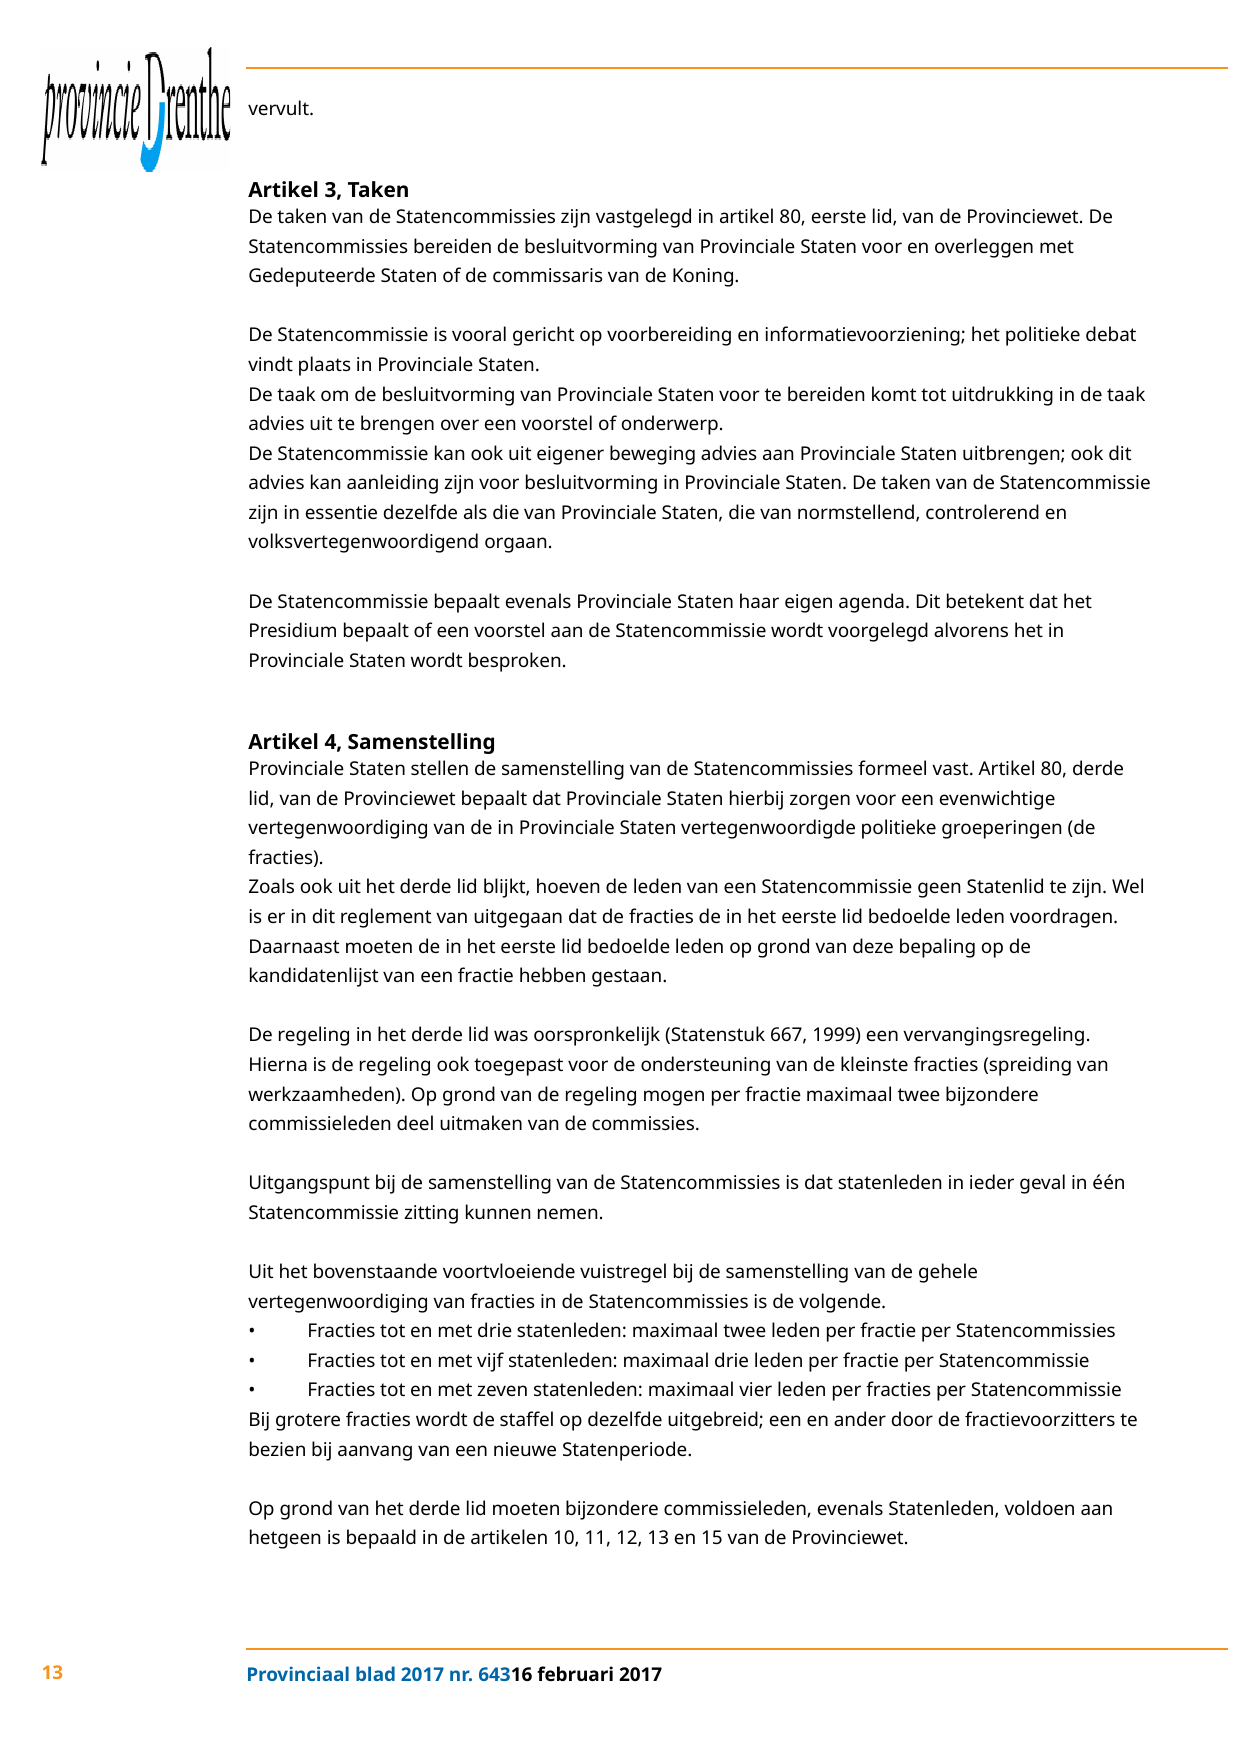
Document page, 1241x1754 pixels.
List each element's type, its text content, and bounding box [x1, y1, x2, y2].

text Op grond van het derde lid moeten bijzondere commissieleden, evenals Statenleden, voldoen aan hetgeen is bepaald in de artikelen 10, 11, 12, 13 en 15 van de Provinciewet. [248, 1495, 1152, 1550]
text De taak om de besluitvorming van Provinciale Staten voor te bereiden komt tot uitdrukking in de taak advies uit te brengen over een voorstel of onderwerp. [248, 381, 1152, 436]
text Uit het bovenstaande voortvloeiende vuistregel bij de samenstelling van de gehele vertegenwoordiging van fracties in de Statencommissies is de volgende. [248, 1258, 1152, 1314]
text De Statencommissie is vooral gericht op voorbereiding en informatievoorziening; het politieke debat vindt plaats in Provinciale Staten. [248, 322, 1152, 377]
text De regeling in het derde lid was oorspronkelijk (Statenstuk 667, 1999) een vervangingsregeling. Hierna is de regeling ook toegepast voor de ondersteuning van de kleinste fracties (spreiding van werkzaamheden). Op grond van de regeling mogen per fractie maximaal twee bijzondere commissieleden deel uitmaken van de commissies. [248, 1022, 1152, 1136]
text Uitgangspunt bij de samenstelling van de Statencommissies is dat statenleden in ieder geval in één Statencommissie zitting kunnen nemen. [248, 1169, 1152, 1225]
text De Statencommissie bepaalt evenals Provinciale Staten haar eigen agenda. Dit betekent dat het Presidium bepaalt of een voorstel aan de Statencommissie wordt voorgelegd alvorens het in Provinciale Staten wordt besproken. [248, 588, 1152, 673]
text Artikel 4, Samenstelling [248, 727, 1152, 755]
list Fracties tot en met drie statenleden: maximaal twee leden per fractie per Statencommissies [248, 1317, 1152, 1343]
text vervult. [248, 95, 1152, 121]
list Fracties tot en met zeven statenleden: maximaal vier leden per fracties per Statencommissie [248, 1377, 1152, 1402]
text De taken van de Statencommissies zijn vastgelegd in artikel 80, eerste lid, van de Provinciewet. De Statencommissies bereiden de besluitvorming van Provinciale Staten voor en overleggen met Gedeputeerde Staten of de commissaris van de Koning. [248, 203, 1152, 288]
list Fracties tot en met vijf statenleden: maximaal drie leden per fractie per Statencommissie [248, 1347, 1152, 1373]
picture [41, 47, 231, 172]
text Bij grotere fracties wordt de staffel op dezelfde uitgebreid; een en ander door de fractievoorzitters te bezien bij aanvang van een nieuwe Statenperiode. [248, 1406, 1152, 1462]
text De Statencommissie kan ook uit eigener beweging advies aan Provinciale Staten uitbrengen; ook dit advies kan aanleiding zijn voor besluitvorming in Provinciale Staten. De taken van de Statencommissie zijn in essentie dezelfde als die van Provinciale Staten, die van normstellend, controlerend en volksvertegenwoordigend orgaan. [248, 440, 1152, 554]
text Artikel 3, Taken [248, 175, 1152, 203]
text Provinciale Staten stellen de samenstelling van de Statencommissies formeel vast. Artikel 80, derde lid, van de Provinciewet bepaalt dat Provinciale Staten hierbij zorgen voor een evenwichtige vertegenwoordiging van de in Provinciale Staten vertegenwoordigde politieke groeperingen (de fracties). [248, 755, 1152, 870]
text Zoals ook uit het derde lid blijkt, hoeven de leden van een Statencommissie geen Statenlid te zijn. Wel is er in dit reglement van uitgegaan dat de fracties de in het eerste lid bedoelde leden voordragen. Daarnaast moeten de in het eerste lid bedoelde leden op grond van deze bepaling op de kandidatenlijst van een fractie hebben gestaan. [248, 874, 1152, 988]
